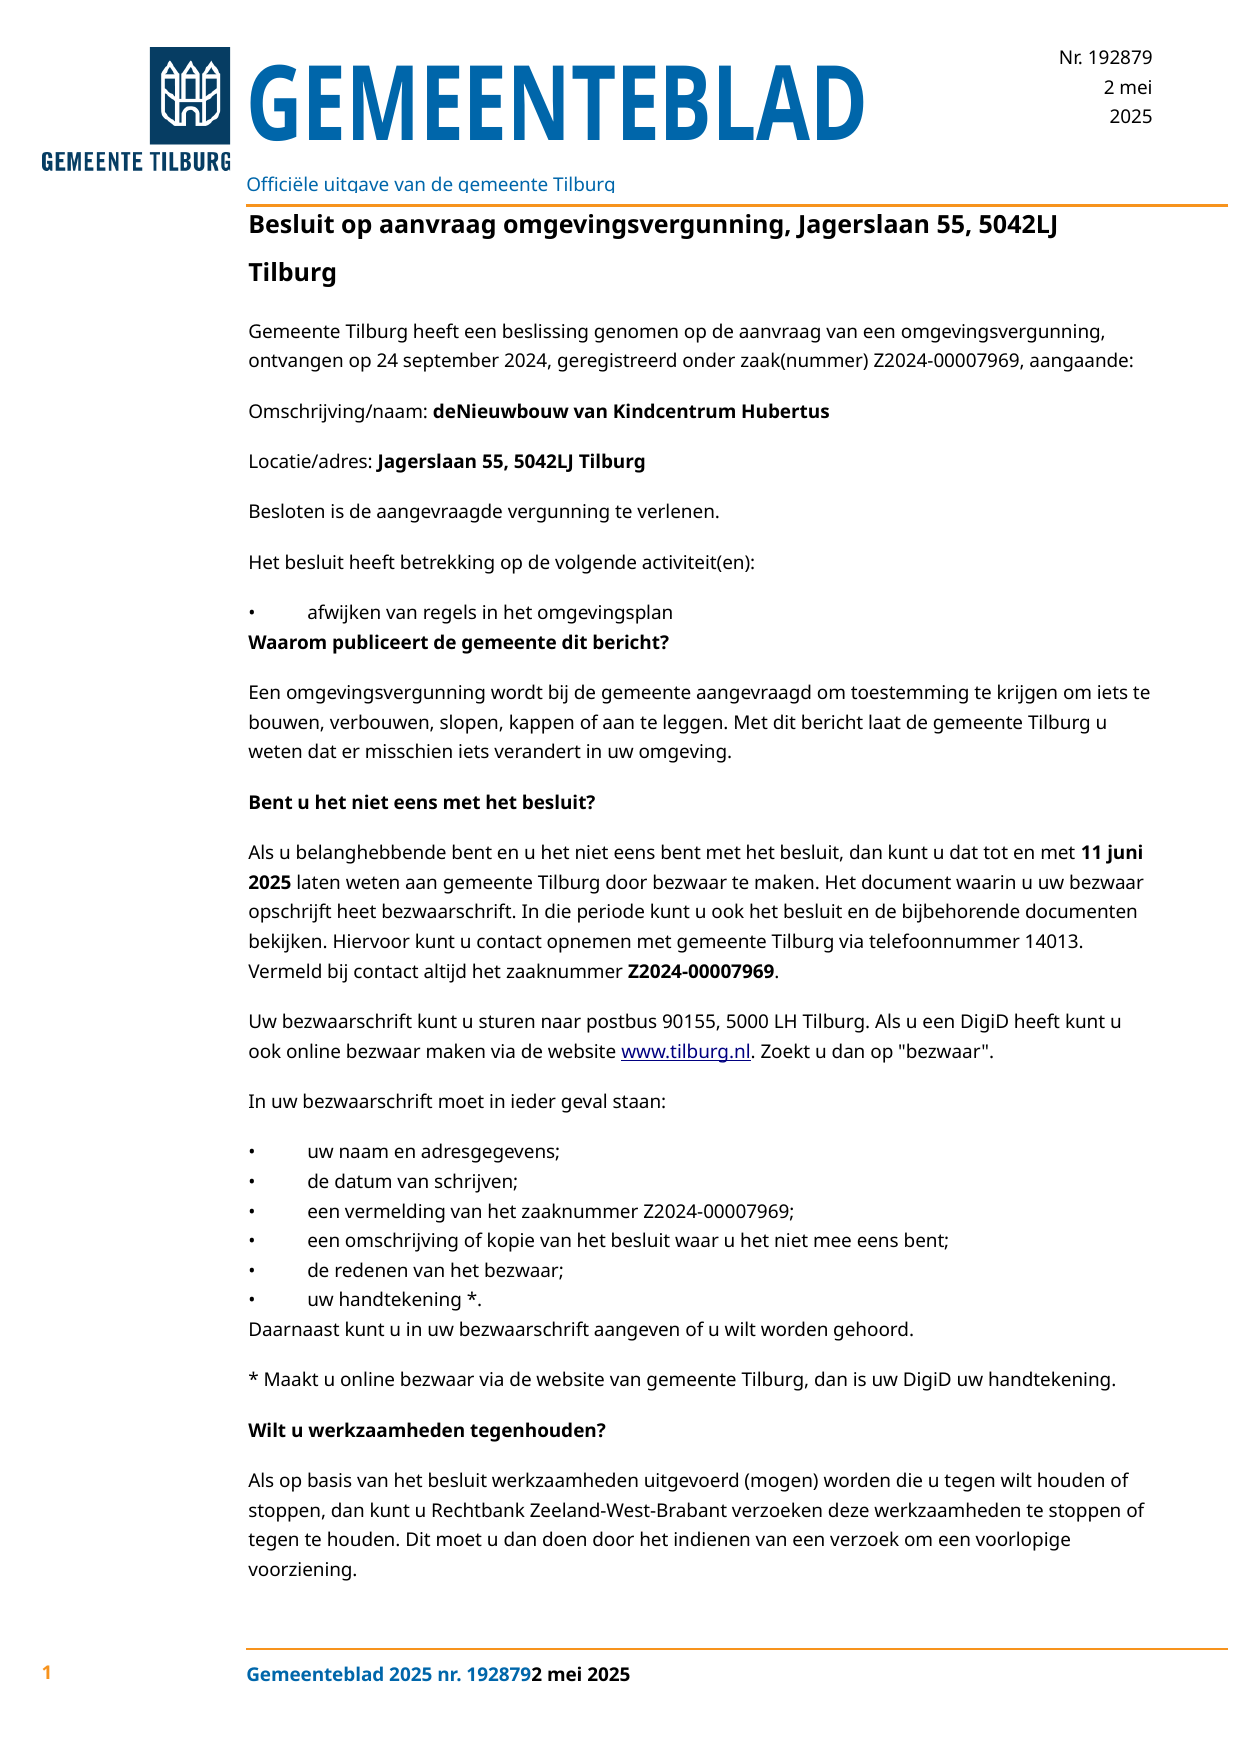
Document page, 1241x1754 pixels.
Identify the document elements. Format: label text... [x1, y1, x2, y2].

list een vermelding van het zaaknummer Z2024-00007969; [248, 1198, 1152, 1224]
text Locatie/adres: Jagerslaan 55, 5042LJ Tilburg [248, 448, 1152, 474]
text Het besluit heeft betrekking op de volgende activiteit(en): [248, 549, 1152, 575]
text Besloten is de aangevraagde vergunning te verlenen. [248, 499, 1152, 524]
list de redenen van het bezwaar; [248, 1257, 1152, 1283]
text Omschrijving/naam: deNieuwbouw van Kindcentrum Hubertus [248, 398, 1152, 424]
text Bent u het niet eens met het besluit? [248, 789, 1152, 815]
text In uw bezwaarschrift moet in ieder geval staan: [248, 1088, 1152, 1114]
text Een omgevingsvergunning wordt bij de gemeente aangevraagd om toestemming te krijgen om iets te bouwen, verbouwen, slopen, kappen of aan te leggen. Met dit bericht laat de gemeente Tilburg u weten dat er misschien iets verandert in uw omgeving. [248, 679, 1152, 764]
text Waarom publiceert de gemeente dit bericht? [248, 629, 1152, 655]
list uw handtekening *. [248, 1287, 1152, 1312]
list een omschrijving of kopie van het besluit waar u het niet mee eens bent; [248, 1227, 1152, 1253]
text Besluit op aanvraag omgevingsvergunning, Jagerslaan 55, 5042LJ Tilburg [248, 207, 1152, 288]
picture [41, 47, 231, 172]
text Als u belanghebbende bent en u het niet eens bent met het besluit, dan kunt u dat tot en met 11 juni 2025 laten weten aan gemeente Tilburg door bezwaar te maken. Het document waarin u uw bezwaar opschrijft heet bezwaarschrift. In die periode kunt u ook het besluit en de bijbehorende documenten bekijken. Hiervoor kunt u contact opnemen met gemeente Tilburg via telefoonnummer 14013. Vermeld bij contact altijd het zaaknummer Z2024-00007969. [248, 839, 1152, 984]
text Uw bezwaarschrift kunt u sturen naar postbus 90155, 5000 LH Tilburg. Als u een DigiD heeft kunt u ook online bezwaar maken via de website www.tilburg.nl. Zoekt u dan op "bezwaar". [248, 1008, 1152, 1064]
text Wilt u werkzaamheden tegenhouden? [248, 1417, 1152, 1443]
text * Maakt u online bezwaar via de website van gemeente Tilburg, dan is uw DigiD uw handtekening. [248, 1367, 1152, 1392]
list afwijken van regels in het omgevingsplan [248, 599, 1152, 625]
text Daarnaast kunt u in uw bezwaarschrift aangeven of u wilt worden gehoord. [248, 1316, 1152, 1342]
list de datum van schrijven; [248, 1168, 1152, 1194]
text Gemeente Tilburg heeft een beslissing genomen op de aanvraag van een omgevingsvergunning, ontvangen op 24 september 2024, geregistreerd onder zaak(nummer) Z2024-00007969, aangaande: [248, 318, 1152, 373]
list uw naam en adresgegevens; [248, 1139, 1152, 1164]
text Als op basis van het besluit werkzaamheden uitgevoerd (mogen) worden die u tegen wilt houden of stoppen, dan kunt u Rechtbank Zeeland-West-Brabant verzoeken deze werkzaamheden te stoppen of tegen te houden. Dit moet u dan doen door het indienen van een verzoek om een voorlopige voorziening. [248, 1467, 1152, 1582]
